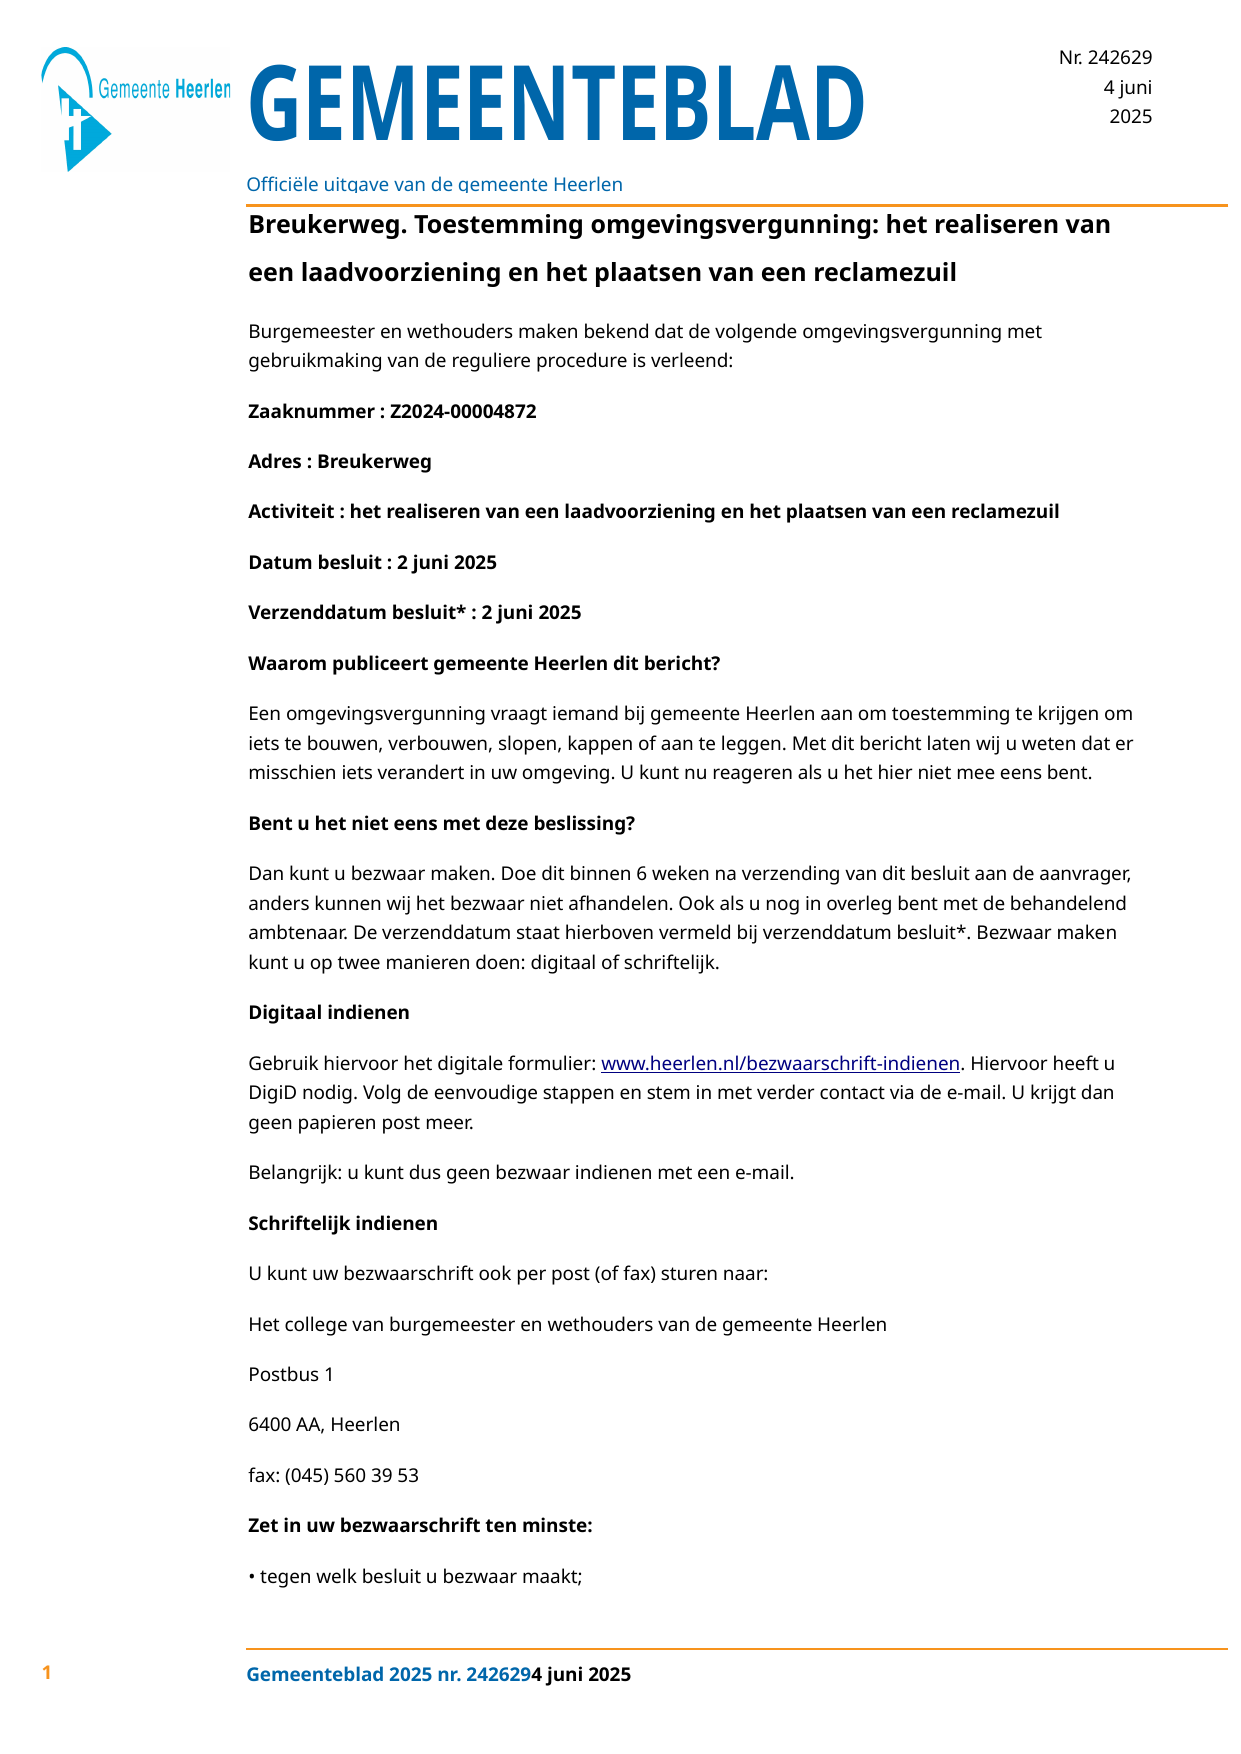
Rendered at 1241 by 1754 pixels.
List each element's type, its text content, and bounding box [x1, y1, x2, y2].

text Datum besluit : 2 juni 2025 [248, 549, 1152, 575]
text Gebruik hiervoor het digitale formulier: www.heerlen.nl/bezwaarschrift-indienen. Hiervoor heeft u DigiD nodig. Volg de eenvoudige stappen en stem in met verder contact via de e-mail. U krijgt dan geen papieren post meer. [248, 1050, 1152, 1135]
text Verzenddatum besluit* : 2 juni 2025 [248, 599, 1152, 625]
picture [41, 47, 231, 172]
text Postbus 1 [248, 1361, 1152, 1387]
text Belangrijk: u kunt dus geen bezwaar indienen met een e-mail. [248, 1159, 1152, 1185]
text Adres : Breukerweg [248, 448, 1152, 474]
text • tegen welk besluit u bezwaar maakt; [248, 1563, 1152, 1589]
text Burgemeester en wethouders maken bekend dat de volgende omgevingsvergunning met gebruikmaking van de reguliere procedure is verleend: [248, 318, 1152, 373]
text 6400 AA, Heerlen [248, 1412, 1152, 1437]
text Zaaknummer : Z2024-00004872 [248, 398, 1152, 424]
text Breukerweg. Toestemming omgevingsvergunning: het realiseren van een laadvoorziening en het plaatsen van een reclamezuil [248, 207, 1152, 288]
text fax: (045) 560 39 53 [248, 1462, 1152, 1488]
text Dan kunt u bezwaar maken. Doe dit binnen 6 weken na verzending van dit besluit aan de aanvrager, anders kunnen wij het bezwaar niet afhandelen. Ook als u nog in overleg bent met de behandelend ambtenaar. De verzenddatum staat hierboven vermeld bij verzenddatum besluit*. Bezwaar maken kunt u op twee manieren doen: digitaal of schriftelijk. [248, 860, 1152, 975]
text U kunt uw bezwaarschrift ook per post (of fax) sturen naar: [248, 1260, 1152, 1286]
text Waarom publiceert gemeente Heerlen dit bericht? [248, 650, 1152, 676]
text Het college van burgemeester en wethouders van de gemeente Heerlen [248, 1311, 1152, 1337]
text Zet in uw bezwaarschrift ten minste: [248, 1512, 1152, 1538]
text Schriftelijk indienen [248, 1210, 1152, 1236]
text Bent u het niet eens met deze beslissing? [248, 810, 1152, 836]
text Activiteit : het realiseren van een laadvoorziening en het plaatsen van een reclamezuil [248, 499, 1152, 524]
text Een omgevingsvergunning vraagt iemand bij gemeente Heerlen aan om toestemming te krijgen om iets te bouwen, verbouwen, slopen, kappen of aan te leggen. Met dit bericht laten wij u weten dat er misschien iets verandert in uw omgeving. U kunt nu reageren als u het hier niet mee eens bent. [248, 700, 1152, 785]
picture [41, 47, 59, 70]
text Digitaal indienen [248, 999, 1152, 1025]
